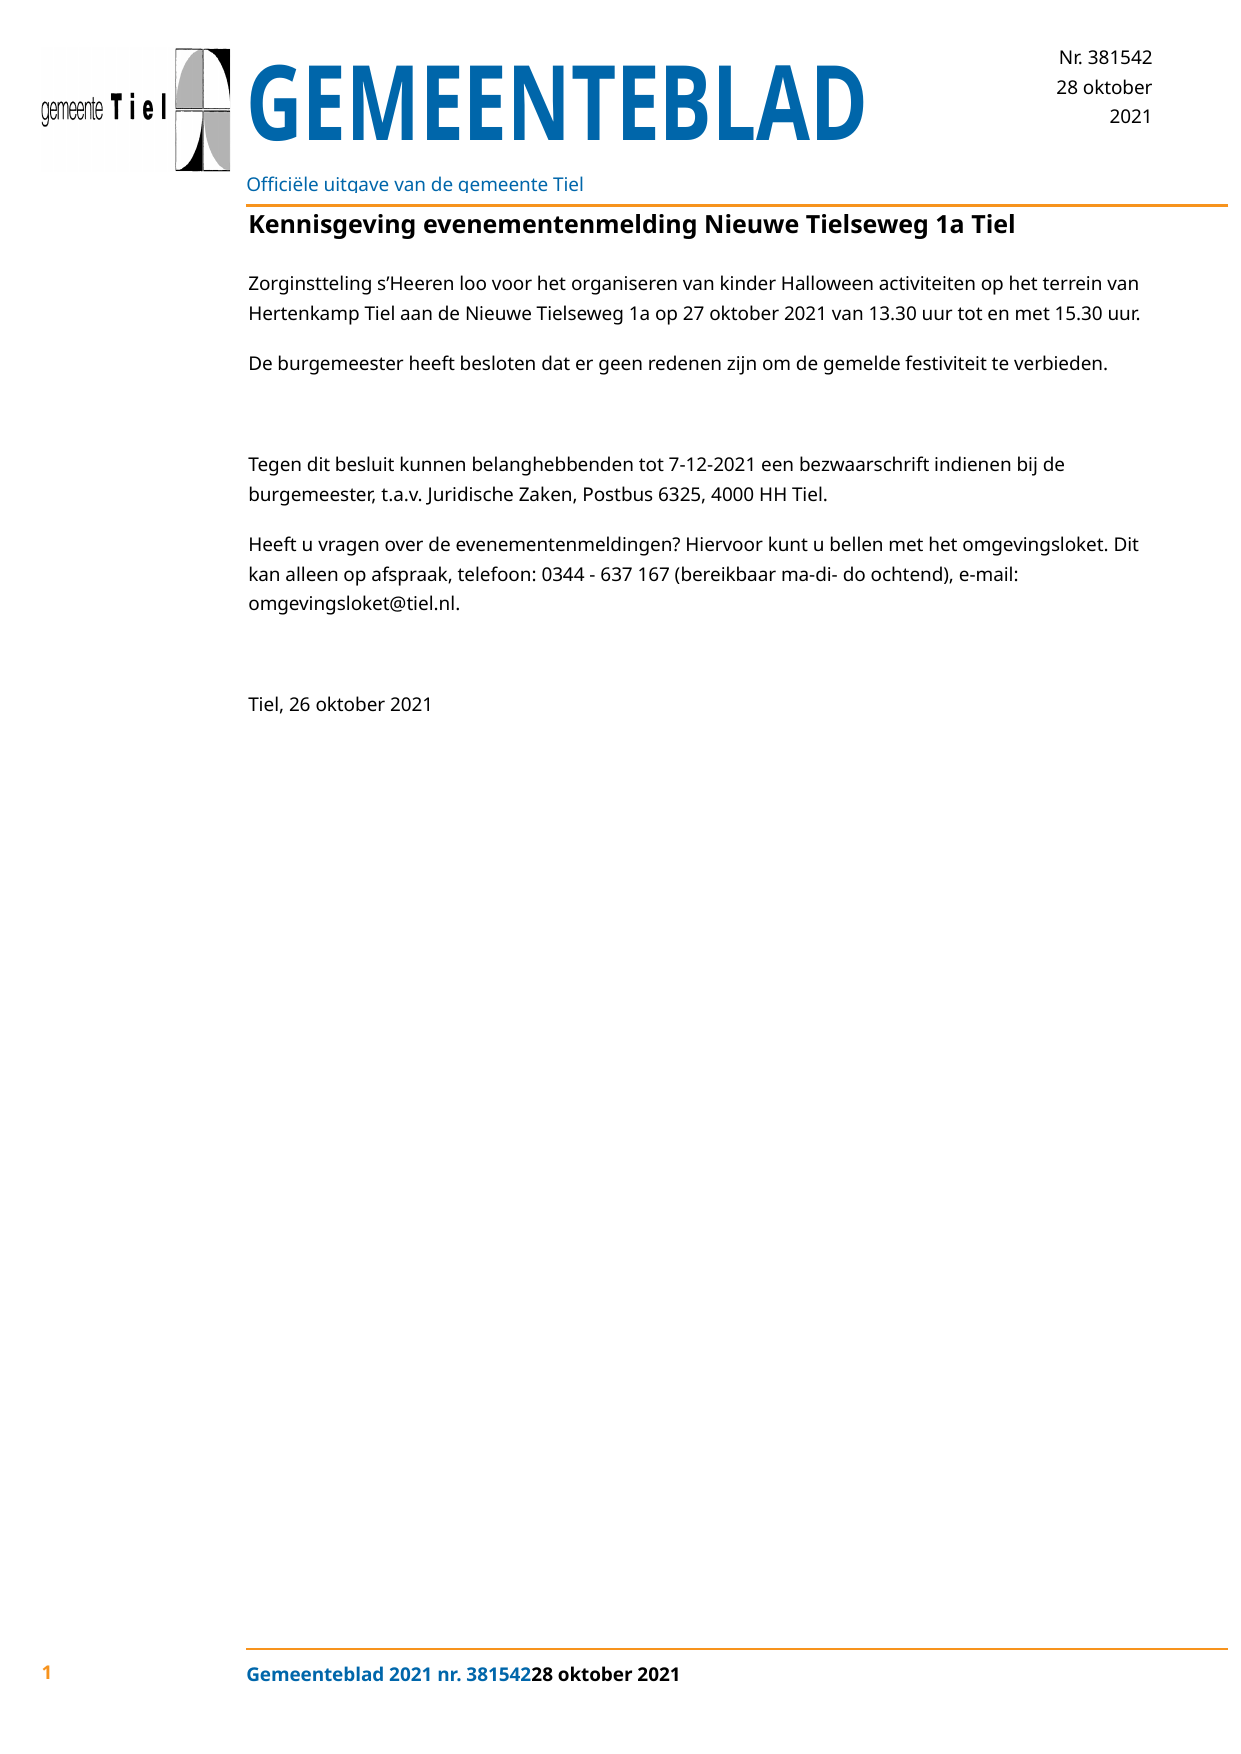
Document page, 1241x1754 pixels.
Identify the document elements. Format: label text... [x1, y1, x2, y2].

picture [41, 47, 231, 172]
text De burgemeester heeft besloten dat er geen redenen zijn om de gemelde festiviteit te verbieden. [248, 350, 1152, 376]
text Zorginstteling s’Heeren loo voor het organiseren van kinder Halloween activiteiten op het terrein van Hertenkamp Tiel aan de Nieuwe Tielseweg 1a op 27 oktober 2021 van 13.30 uur tot en met 15.30 uur. [248, 270, 1152, 326]
text Tegen dit besluit kunnen belanghebbenden tot 7-12-2021 een bezwaarschrift indienen bij de burgemeester, t.a.v. Juridische Zaken, Postbus 6325, 4000 HH Tiel. [248, 451, 1152, 506]
text Tiel, 26 oktober 2021 [248, 691, 1152, 717]
text Kennisgeving evenementenmelding Nieuwe Tielseweg 1a Tiel [248, 207, 1152, 241]
text Heeft u vragen over de evenementenmeldingen? Hiervoor kunt u bellen met het omgevingsloket. Dit kan alleen op afspraak, telefoon: 0344 - 637 167 (bereikbaar ma-di- do ochtend), e-mail: omgevingsloket@tiel.nl. [248, 531, 1152, 616]
